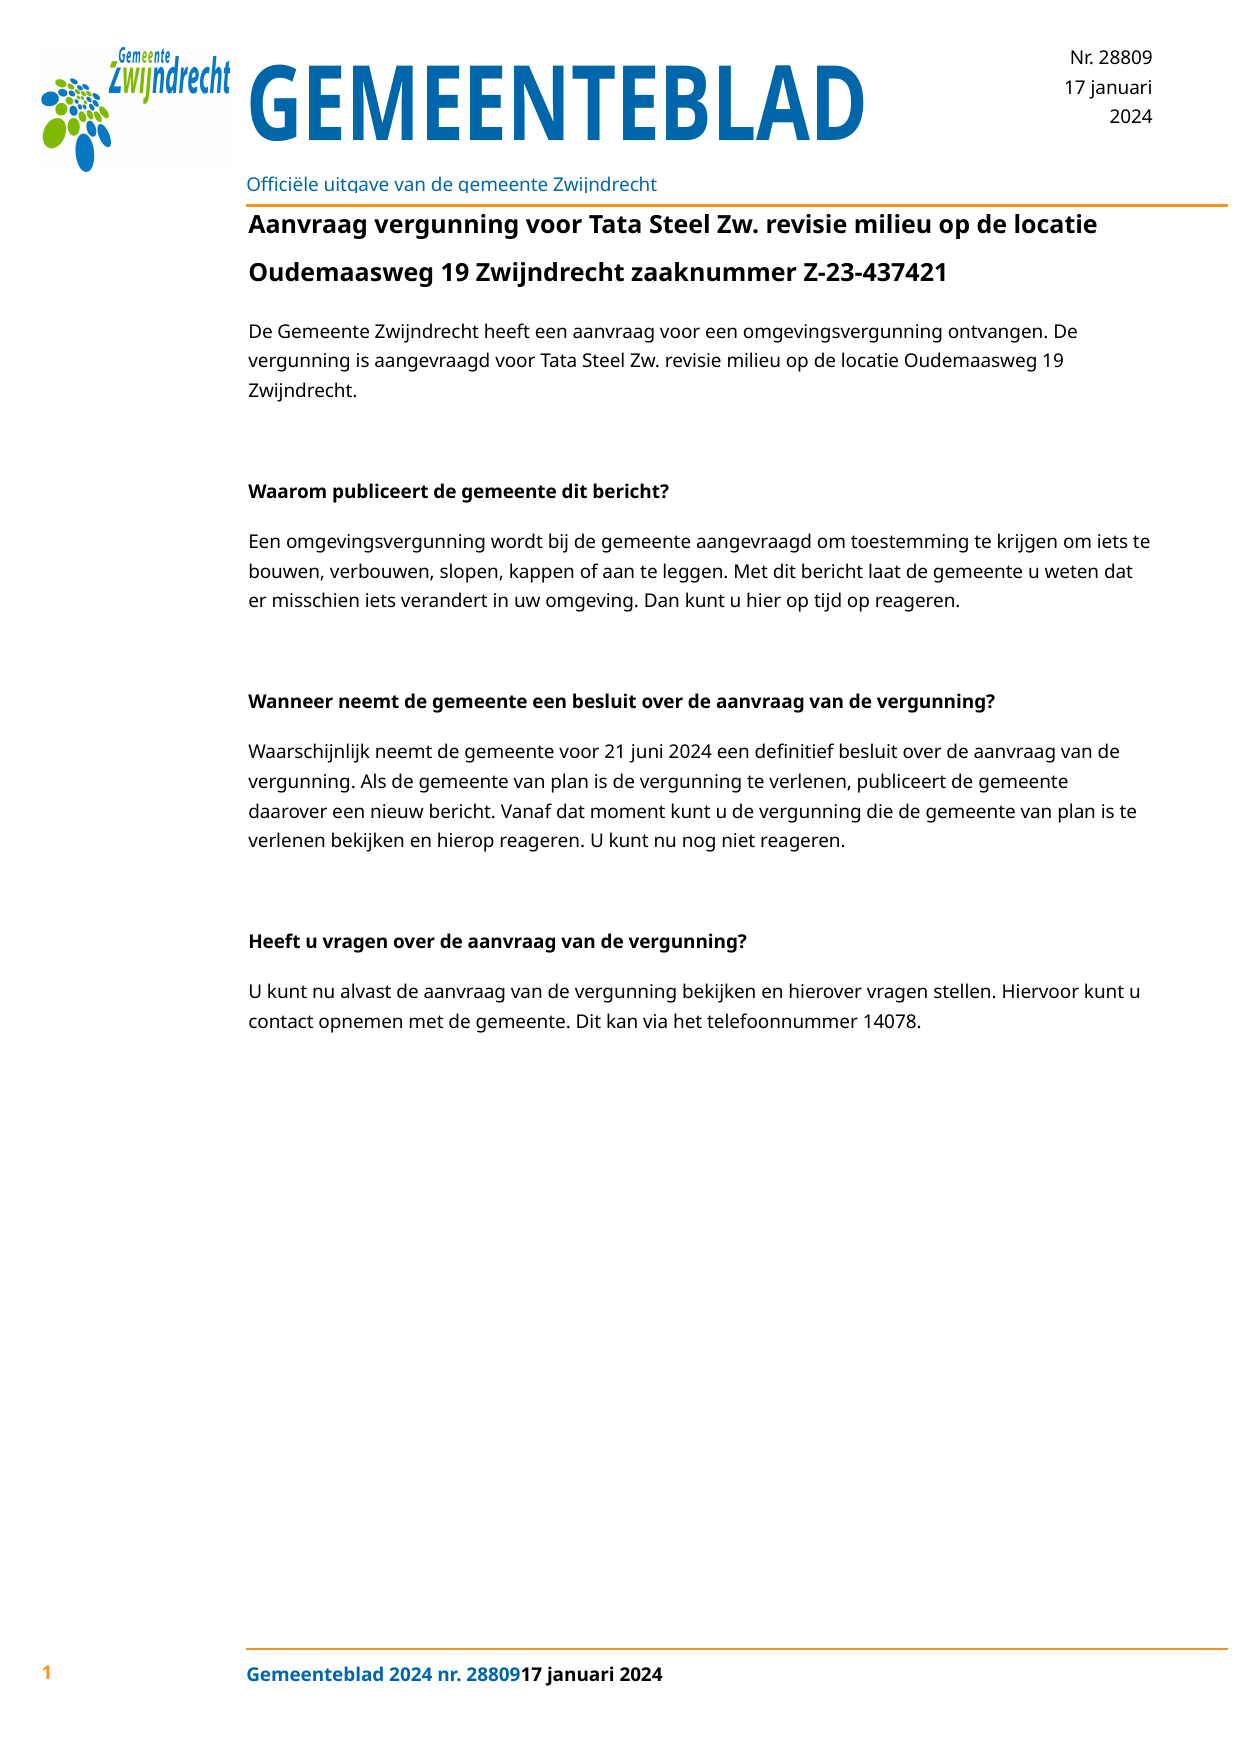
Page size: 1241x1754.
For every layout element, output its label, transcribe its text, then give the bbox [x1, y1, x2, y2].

text Waarschijnlijk neemt de gemeente voor 21 juni 2024 een definitief besluit over de aanvraag van de vergunning. Als de gemeente van plan is de vergunning te verlenen, publiceert de gemeente daarover een nieuw bericht. Vanaf dat moment kunt u de vergunning die de gemeente van plan is te verlenen bekijken en hierop reageren. U kunt nu nog niet reageren. [248, 739, 1152, 853]
text Wanneer neemt de gemeente een besluit over de aanvraag van de vergunning? [248, 688, 1152, 714]
text Heeft u vragen over de aanvraag van de vergunning? [248, 928, 1152, 954]
text U kunt nu alvast de aanvraag van de vergunning bekijken en hierover vragen stellen. Hiervoor kunt u contact opnemen met de gemeente. Dit kan via het telefoonnummer 14078. [248, 979, 1152, 1034]
text Aanvraag vergunning voor Tata Steel Zw. revisie milieu op de locatie Oudemaasweg 19 Zwijndrecht zaaknummer Z-23-437421 [248, 207, 1152, 288]
text De Gemeente Zwijndrecht heeft een aanvraag voor een omgevingsvergunning ontvangen. De vergunning is aangevraagd voor Tata Steel Zw. revisie milieu op de locatie Oudemaasweg 19 Zwijndrecht. [248, 318, 1152, 403]
picture [41, 47, 231, 172]
text Een omgevingsvergunning wordt bij de gemeente aangevraagd om toestemming te krijgen om iets te bouwen, verbouwen, slopen, kappen of aan te leggen. Met dit bericht laat de gemeente u weten dat er misschien iets verandert in uw omgeving. Dan kunt u hier op tijd op reageren. [248, 528, 1152, 613]
text Waarom publiceert de gemeente dit bericht? [248, 478, 1152, 504]
